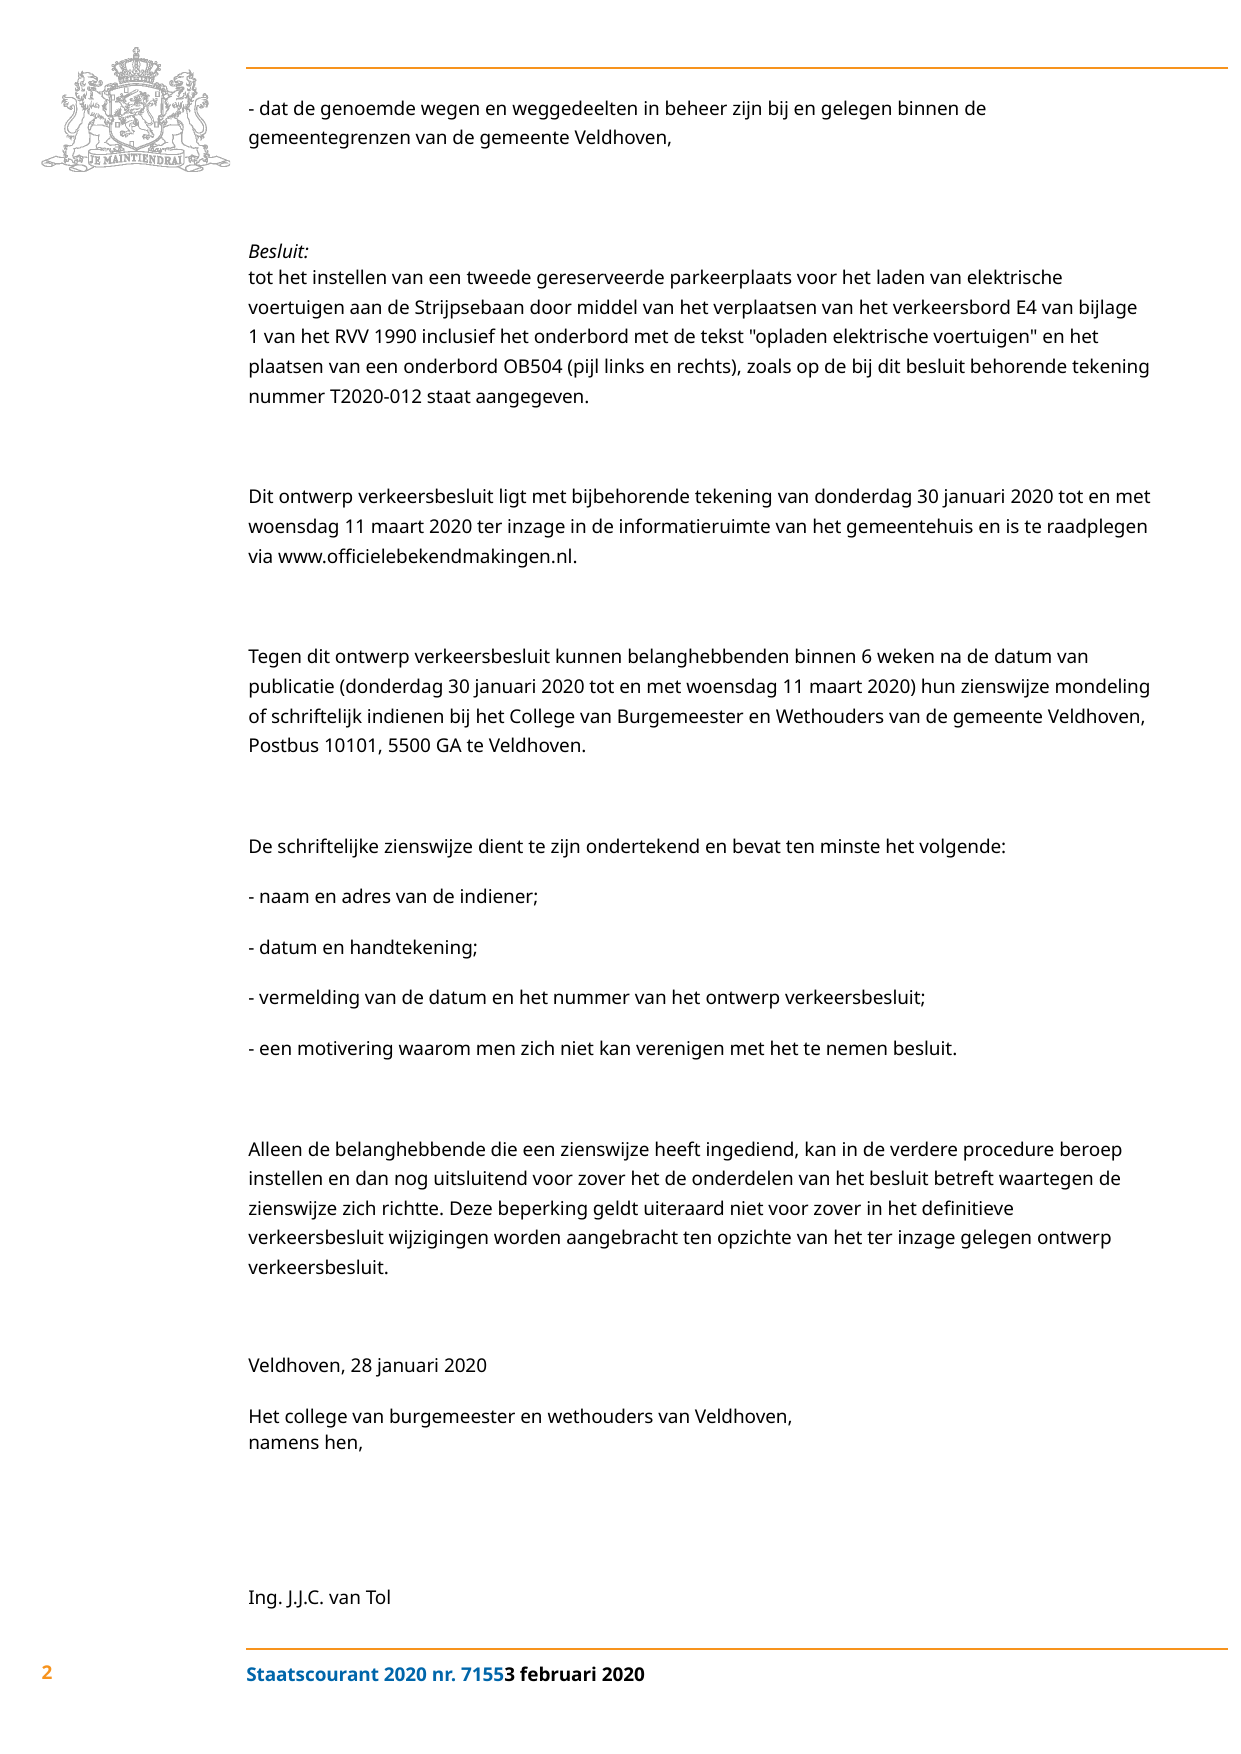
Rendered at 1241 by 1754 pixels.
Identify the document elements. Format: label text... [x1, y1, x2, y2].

text Dit ontwerp verkeersbesluit ligt met bijbehorende tekening van donderdag 30 januari 2020 tot en met woensdag 11 maart 2020 ter inzage in de informatieruimte van het gemeentehuis en is te raadplegen via www.officielebekendmakingen.nl. [248, 484, 1152, 568]
picture [41, 47, 231, 172]
text - vermelding van de datum en het nummer van het ontwerp verkeersbesluit; [248, 984, 1152, 1010]
text Besluit: [248, 239, 1152, 264]
text Veldhoven, 28 januari 2020 [248, 1352, 1152, 1378]
text Ing. J.J.C. van Tol [248, 1584, 1152, 1609]
text Tegen dit ontwerp verkeersbesluit kunnen belanghebbenden binnen 6 weken na de datum van publicatie (donderdag 30 januari 2020 tot en met woensdag 11 maart 2020) hun zienswijze mondeling of schriftelijk indienen bij het College van Burgemeester en Wethouders van de gemeente Veldhoven, Postbus 10101, 5500 GA te Veldhoven. [248, 644, 1152, 758]
text De schriftelijke zienswijze dient te zijn ondertekend en bevat ten minste het volgende: [248, 833, 1152, 859]
text namens hen, [248, 1429, 1152, 1455]
text - dat de genoemde wegen en weggedeelten in beheer zijn bij en gelegen binnen de gemeentegrenzen van de gemeente Veldhoven, [248, 95, 1152, 150]
text Het college van burgemeester en wethouders van Veldhoven, [248, 1404, 1152, 1429]
text Alleen de belanghebbende die een zienswijze heeft ingediend, kan in de verdere procedure beroep instellen en dan nog uitsluitend voor zover het de onderdelen van het besluit betreft waartegen de zienswijze zich richtte. Deze beperking geldt uiteraard niet voor zover in het definitieve verkeersbesluit wijzigingen worden aangebracht ten opzichte van het ter inzage gelegen ontwerp verkeersbesluit. [248, 1136, 1152, 1280]
text - datum en handtekening; [248, 934, 1152, 960]
text - naam en adres van de indiener; [248, 884, 1152, 909]
text - een motivering waarom men zich niet kan verenigen met het te nemen besluit. [248, 1035, 1152, 1061]
text tot het instellen van een tweede gereserveerde parkeerplaats voor het laden van elektrische voertuigen aan de Strijpsebaan door middel van het verplaatsen van het verkeersbord E4 van bijlage 1 van het RVV 1990 inclusief het onderbord met de tekst "opladen elektrische voertuigen" en het plaatsen van een onderbord OB504 (pijl links en rechts), zoals op de bij dit besluit behorende tekening nummer T2020-012 staat aangegeven. [248, 264, 1152, 408]
